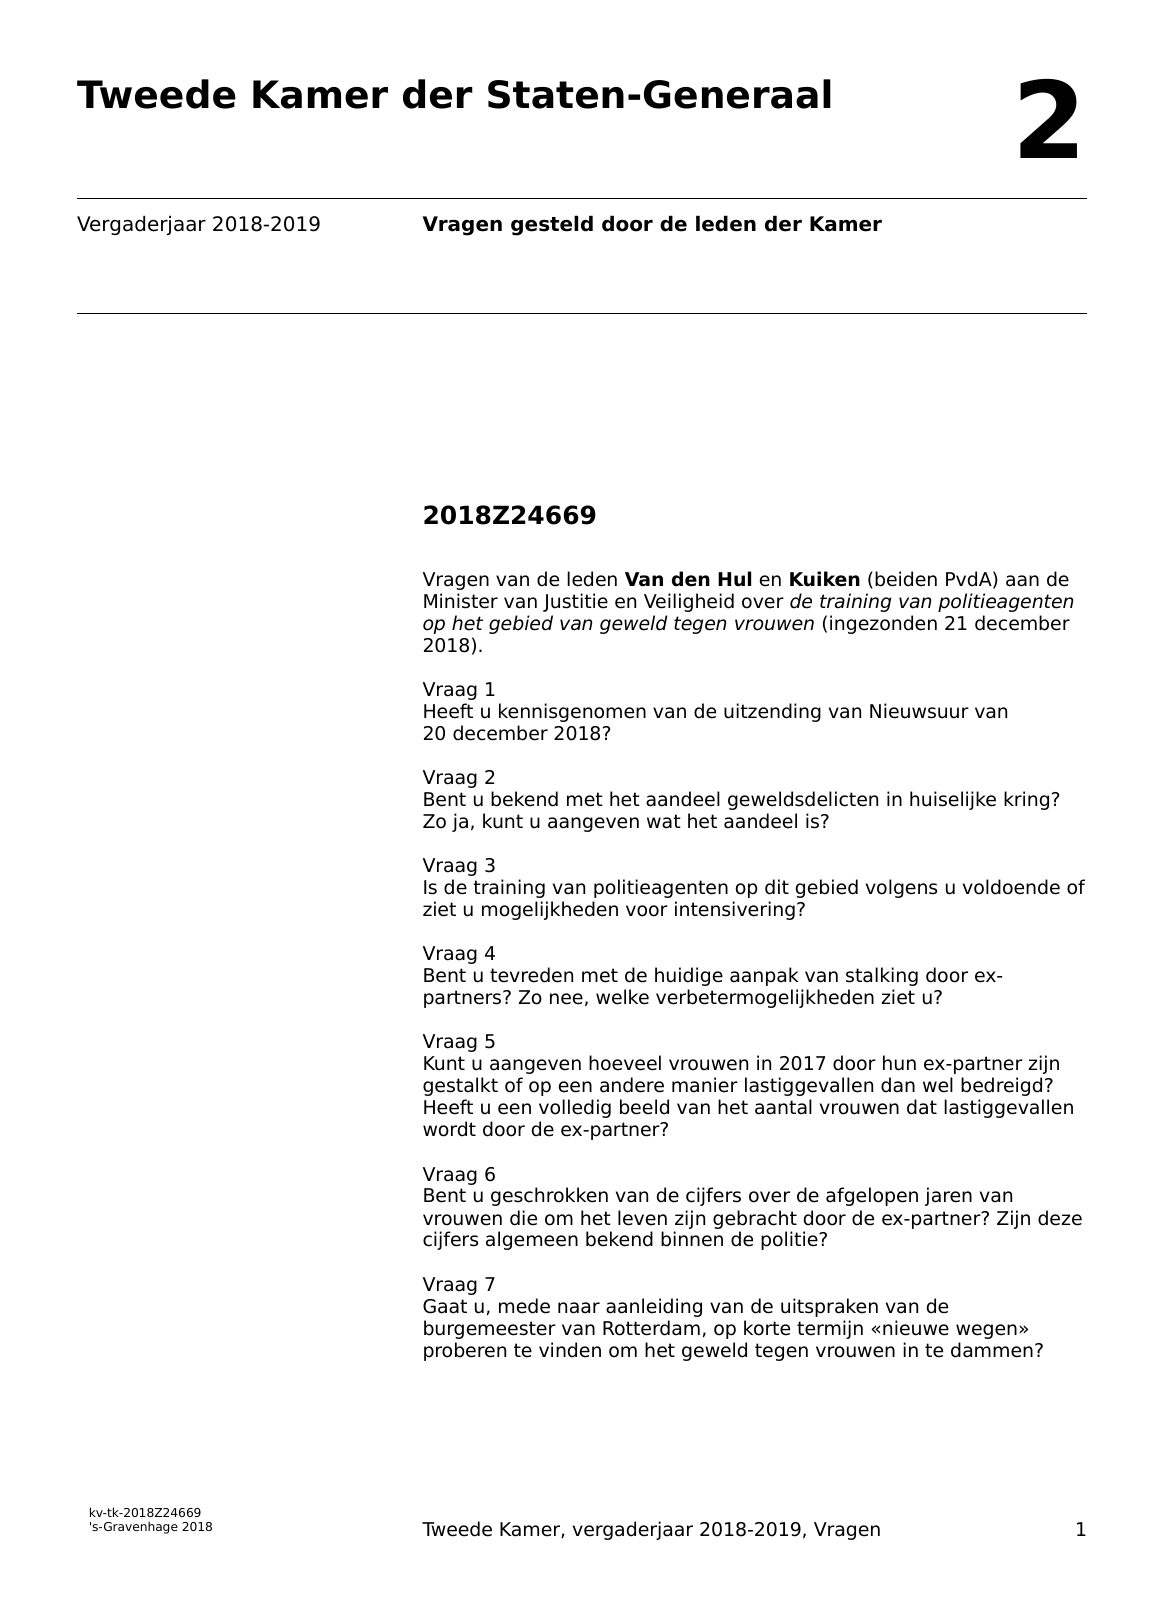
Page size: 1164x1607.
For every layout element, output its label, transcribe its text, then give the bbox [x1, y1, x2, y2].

text kv-tk-2018Z24669 [88, 1506, 323, 1520]
text Bent u tevreden met de huidige aanpak van stalking door ex-partners? Zo nee, welke verbetermogelijkheden ziet u? [422, 965, 1087, 1009]
table_cell Vergaderjaar 2018-2019 [77, 199, 422, 313]
text Vragen van de leden Van den Hul en Kuiken (beiden PvdA) aan de Minister van Justitie en Veiligheid over de training van politieagenten op het gebied van geweld tegen vrouwen (ingezonden 21 december 2018). [422, 569, 1087, 657]
text 2018Z24669 [422, 501, 1087, 531]
text Vraag 1 [422, 679, 1087, 701]
text Vraag 4 [422, 943, 1087, 965]
text Vraag 3 [422, 855, 1087, 877]
table_header 2 [886, 59, 1087, 198]
text Vraag 7 [422, 1273, 1087, 1296]
text Heeft u kennisgenomen van de uitzending van Nieuwsuur van 20 december 2018? [422, 701, 1087, 745]
text Bent u bekend met het aandeel geweldsdelicten in huiselijke kring? Zo ja, kunt u aangeven wat het aandeel is? [422, 789, 1087, 833]
text Vraag 6 [422, 1163, 1087, 1185]
text Bent u geschrokken van de cijfers over de afgelopen jaren van vrouwen die om het leven zijn gebracht door de ex-partner? Zijn deze cijfers algemeen bekend binnen de politie? [422, 1185, 1087, 1251]
table_cell Vragen gesteld door de leden der Kamer [422, 199, 1087, 313]
text Kunt u aangeven hoeveel vrouwen in 2017 door hun ex-partner zijn gestalkt of op een andere manier lastiggevallen dan wel bedreigd? Heeft u een volledig beeld van het aantal vrouwen dat lastiggevallen wordt door de ex-partner? [422, 1053, 1087, 1141]
text Is de training van politieagenten op dit gebied volgens u voldoende of ziet u mogelijkheden voor intensivering? [422, 877, 1087, 921]
text Gaat u, mede naar aanleiding van de uitspraken van de burgemeester van Rotterdam, op korte termijn «nieuwe wegen» proberen te vinden om het geweld tegen vrouwen in te dammen? [422, 1296, 1087, 1361]
text Vraag 5 [422, 1031, 1087, 1053]
table_header Tweede Kamer der Staten-Generaal [77, 59, 886, 198]
text 's-Gravenhage 2018 [88, 1520, 323, 1534]
text Vraag 2 [422, 767, 1087, 789]
